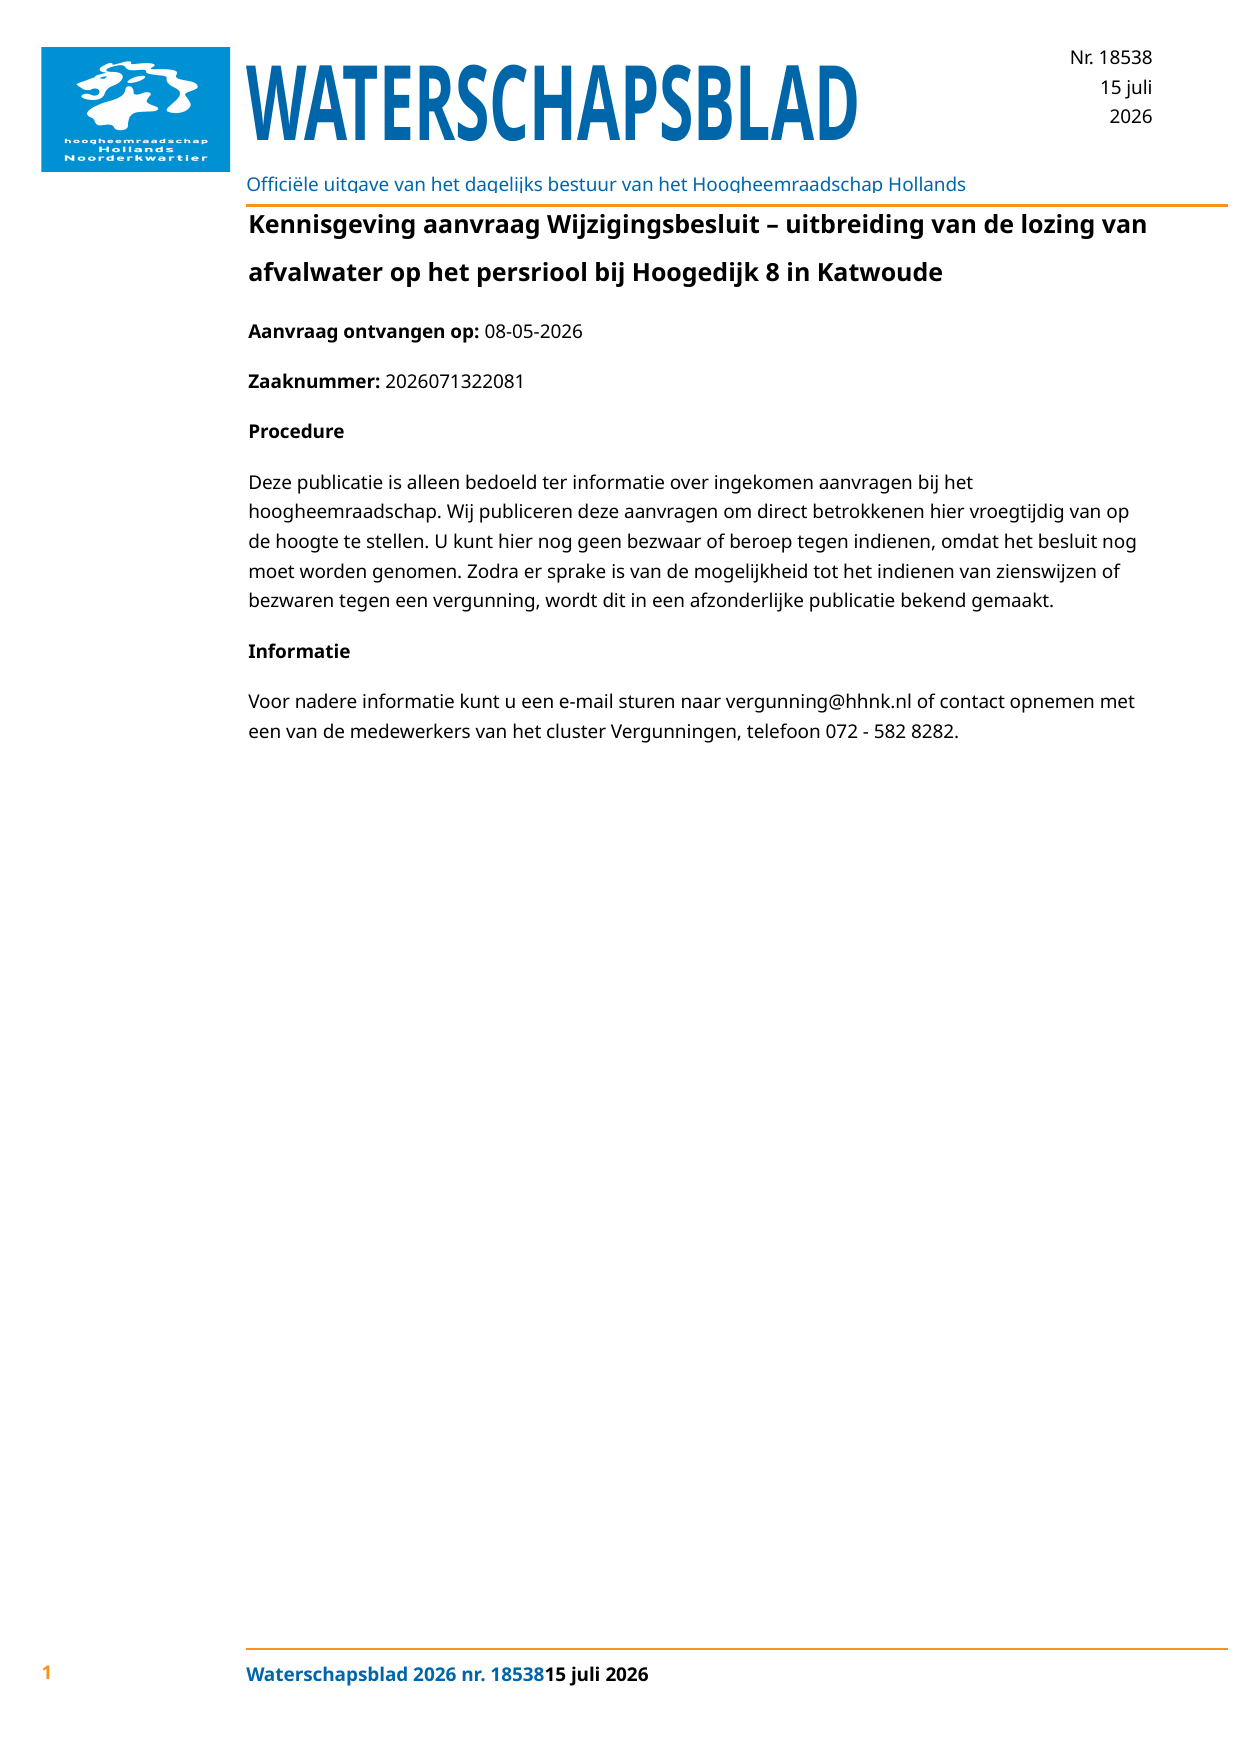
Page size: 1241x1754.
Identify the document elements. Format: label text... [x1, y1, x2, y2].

picture [78, 64, 122, 99]
picture [129, 76, 144, 82]
picture [88, 87, 157, 130]
text Procedure [248, 419, 1152, 444]
text Zaaknummer: 2026071322081 [248, 368, 1152, 394]
text Kennisgeving aanvraag Wijzigingsbesluit – uitbreiding van de lozing van afvalwater op het persriool bij Hoogedijk 8 in Katwoude [248, 207, 1152, 288]
text Informatie [248, 638, 1152, 664]
text Voor nadere informatie kunt u een e-mail sturen naar vergunning@hhnk.nl of contact opnemen met een van de medewerkers van het cluster Vergunningen, telefoon 072 - 582 8282. [248, 688, 1152, 744]
text Aanvraag ontvangen op: 08-05-2026 [248, 318, 1152, 344]
text Deze publicatie is alleen bedoeld ter informatie over ingekomen aanvragen bij het hoogheemraadschap. Wij publiceren deze aanvragen om direct betrokkenen hier vroegtijdig van op de hoogte te stellen. U kunt hier nog geen bezwaar of beroep tegen indienen, omdat het besluit nog moet worden genomen. Zodra er sprake is van de mogelijkheid tot het indienen van zienswijzen of bezwaren tegen een vergunning, wordt dit in een afzonderlijke publicatie bekend gemaakt. [248, 469, 1152, 613]
picture [118, 62, 197, 112]
